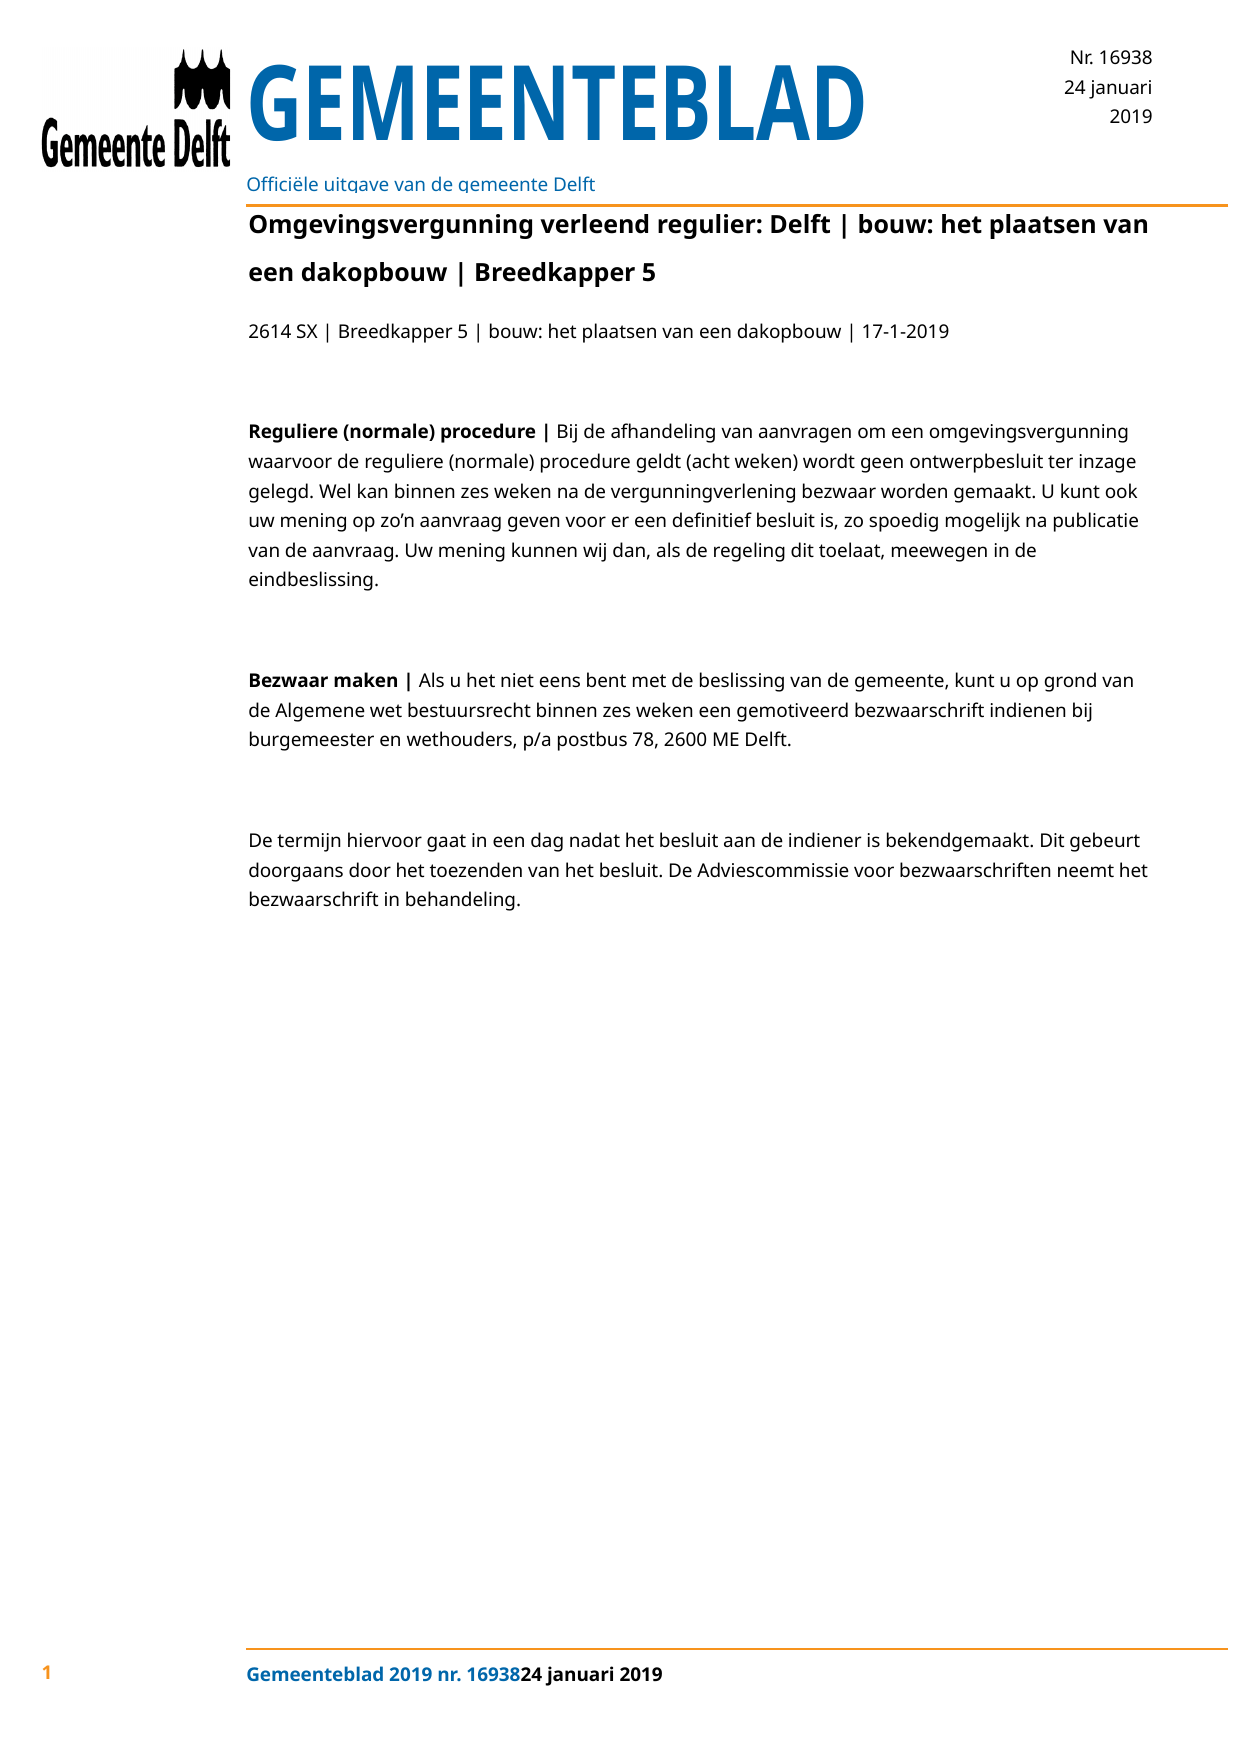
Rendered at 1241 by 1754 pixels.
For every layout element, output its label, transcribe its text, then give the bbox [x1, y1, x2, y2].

text Bezwaar maken | Als u het niet eens bent met de beslissing van de gemeente, kunt u op grond van de Algemene wet bestuursrecht binnen zes weken een gemotiveerd bezwaarschrift indienen bij burgemeester en wethouders, p/a postbus 78, 2600 ME Delft. [248, 667, 1152, 752]
picture [41, 47, 231, 172]
text De termijn hiervoor gaat in een dag nadat het besluit aan de indiener is bekendgemaakt. Dit gebeurt doorgaans door het toezenden van het besluit. De Adviescommissie voor bezwaarschriften neemt het bezwaarschrift in behandeling. [248, 827, 1152, 912]
text 2614 SX | Breedkapper 5 | bouw: het plaatsen van een dakopbouw | 17-1-2019 [248, 318, 1152, 344]
text Omgevingsvergunning verleend regulier: Delft | bouw: het plaatsen van een dakopbouw | Breedkapper 5 [248, 207, 1152, 288]
text Reguliere (normale) procedure | Bij de afhandeling van aanvragen om een omgevingsvergunning waarvoor de reguliere (normale) procedure geldt (acht weken) wordt geen ontwerpbesluit ter inzage gelegd. Wel kan binnen zes weken na de vergunningverlening bezwaar worden gemaakt. U kunt ook uw mening op zo’n aanvraag geven voor er een definitief besluit is, zo spoedig mogelijk na publicatie van de aanvraag. Uw mening kunnen wij dan, als de regeling dit toelaat, meewegen in de eindbeslissing. [248, 419, 1152, 592]
